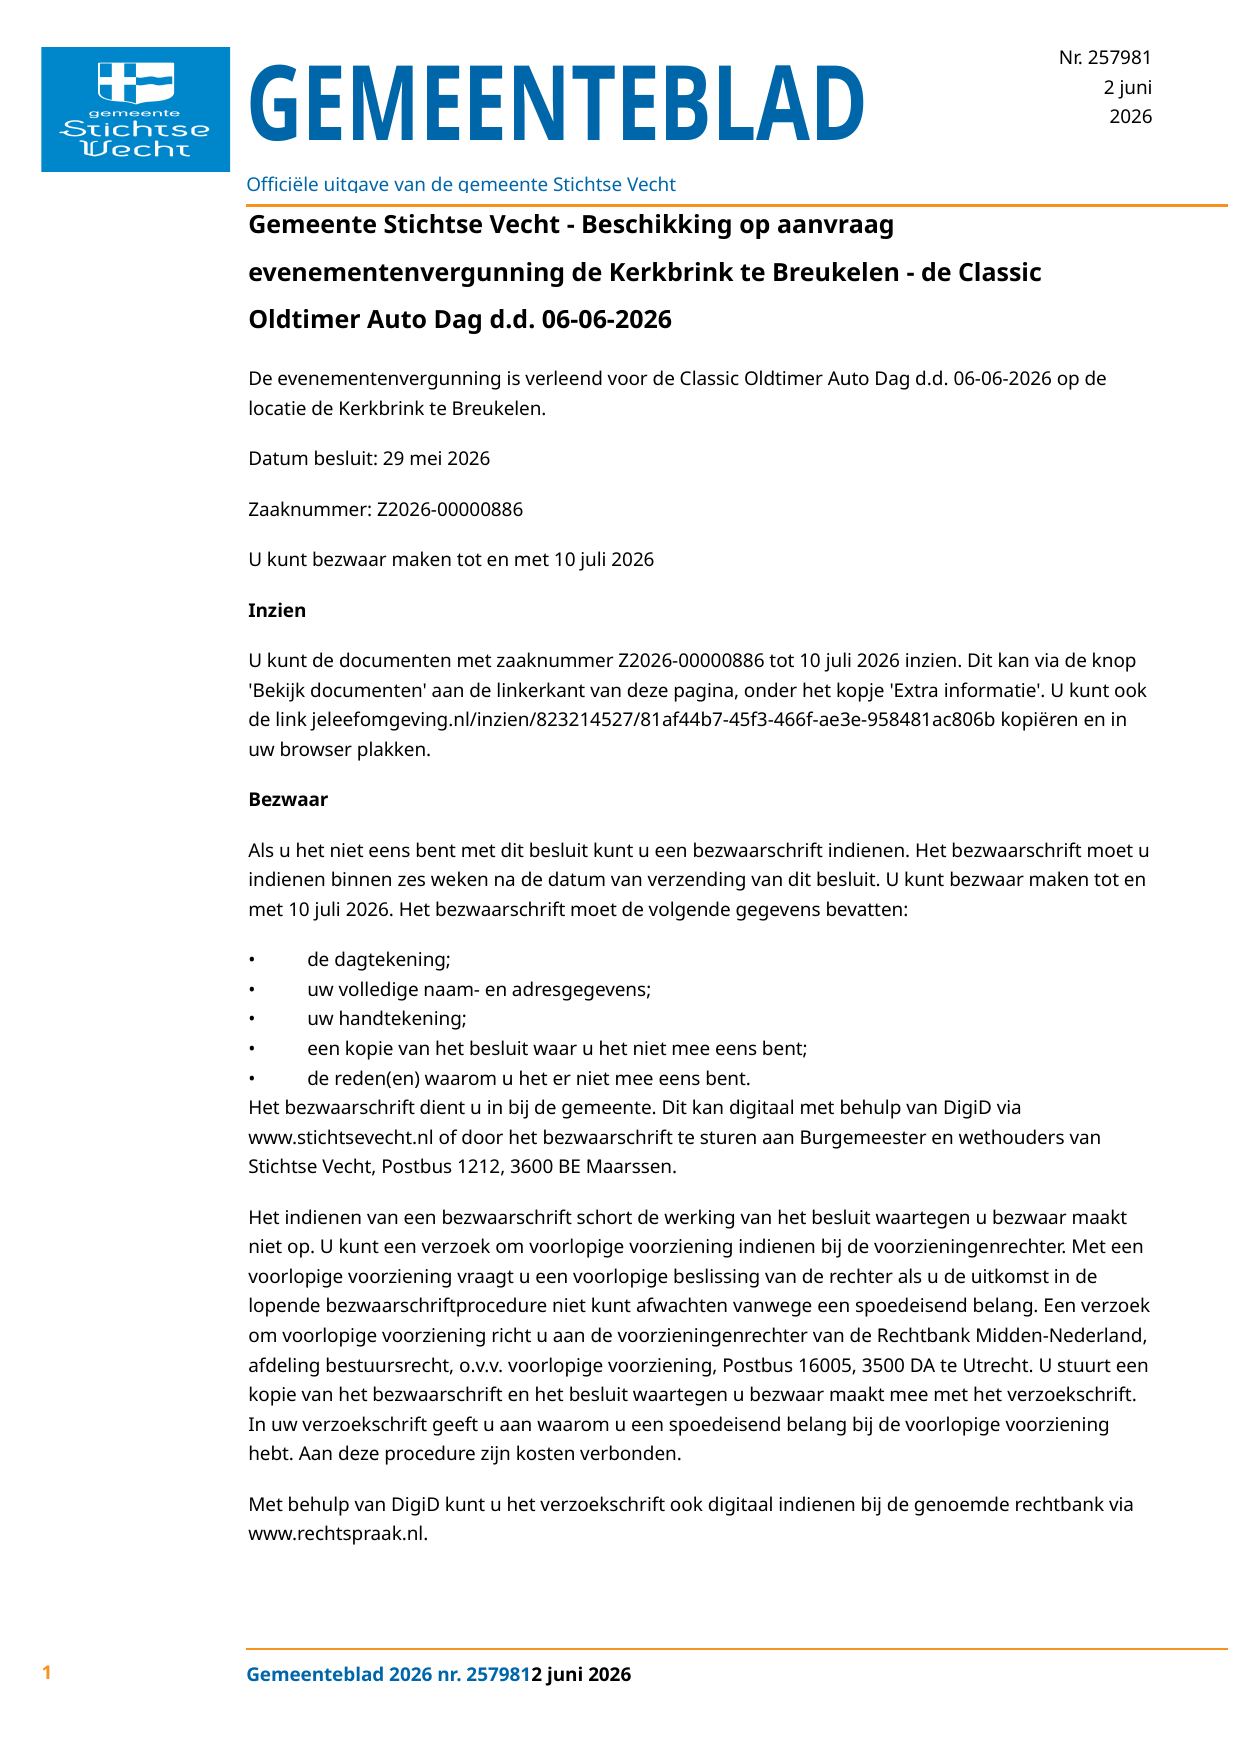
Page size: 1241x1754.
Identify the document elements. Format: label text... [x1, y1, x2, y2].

text Inzien [248, 597, 1152, 622]
text U kunt de documenten met zaaknummer Z2026-00000886 tot 10 juli 2026 inzien. Dit kan via de knop 'Bekijk documenten' aan de linkerkant van deze pagina, onder het kopje 'Extra informatie'. U kunt ook de link jeleefomgeving.nl/inzien/823214527/81af44b7-45f3-466f-ae3e-958481ac806b kopiëren en in uw browser plakken. [248, 647, 1152, 762]
picture [99, 63, 135, 101]
text Gemeente Stichtse Vecht - Beschikking op aanvraag evenementenvergunning de Kerkbrink te Breukelen - de Classic Oldtimer Auto Dag d.d. 06-06-2026 [248, 207, 1152, 336]
text Datum besluit: 29 mei 2026 [248, 446, 1152, 471]
list uw handtekening; [248, 1006, 1152, 1031]
text Het indienen van een bezwaarschrift schort de werking van het besluit waartegen u bezwaar maakt niet op. U kunt een verzoek om voorlopige voorziening indienen bij de voorzieningenrechter. Met een voorlopige voorziening vraagt u een voorlopige beslissing van de rechter als u de uitkomst in de lopende bezwaarschriftprocedure niet kunt afwachten vanwege een spoedeisend belang. Een verzoek om voorlopige voorziening richt u aan de voorzieningenrechter van de Rechtbank Midden-Nederland, afdeling bestuursrecht, o.v.v. voorlopige voorziening, Postbus 16005, 3500 DA te Utrecht. U stuurt een kopie van het bezwaarschrift en het besluit waartegen u bezwaar maakt mee met het verzoekschrift. In uw verzoekschrift geeft u aan waarom u een spoedeisend belang bij de voorlopige voorziening hebt. Aan deze procedure zijn kosten verbonden. [248, 1204, 1152, 1466]
text Het bezwaarschrift dient u in bij de gemeente. Dit kan digitaal met behulp van DigiD via www.stichtsevecht.nl of door het bezwaarschrift te sturen aan Burgemeester en wethouders van Stichtse Vecht, Postbus 1212, 3600 BE Maarssen. [248, 1094, 1152, 1179]
text Bezwaar [248, 786, 1152, 812]
picture [137, 63, 174, 103]
list de reden(en) waarom u het er niet mee eens bent. [248, 1065, 1152, 1090]
text De evenementenvergunning is verleend voor de Classic Oldtimer Auto Dag d.d. 06-06-2026 op de locatie de Kerkbrink te Breukelen. [248, 366, 1152, 421]
text Als u het niet eens bent met dit besluit kunt u een bezwaarschrift indienen. Het bezwaarschrift moet u indienen binnen zes weken na de datum van verzending van dit besluit. U kunt bezwaar maken tot en met 10 juli 2026. Het bezwaarschrift moet de volgende gegevens bevatten: [248, 837, 1152, 922]
list de dagtekening; [248, 946, 1152, 972]
list een kopie van het besluit waar u het niet mee eens bent; [248, 1035, 1152, 1061]
text U kunt bezwaar maken tot en met 10 juli 2026 [248, 546, 1152, 572]
text Met behulp van DigiD kunt u het verzoekschrift ook digitaal indienen bij de genoemde rechtbank via www.rechtspraak.nl. [248, 1491, 1152, 1546]
text Zaaknummer: Z2026-00000886 [248, 496, 1152, 522]
list uw volledige naam- en adresgegevens; [248, 976, 1152, 1002]
